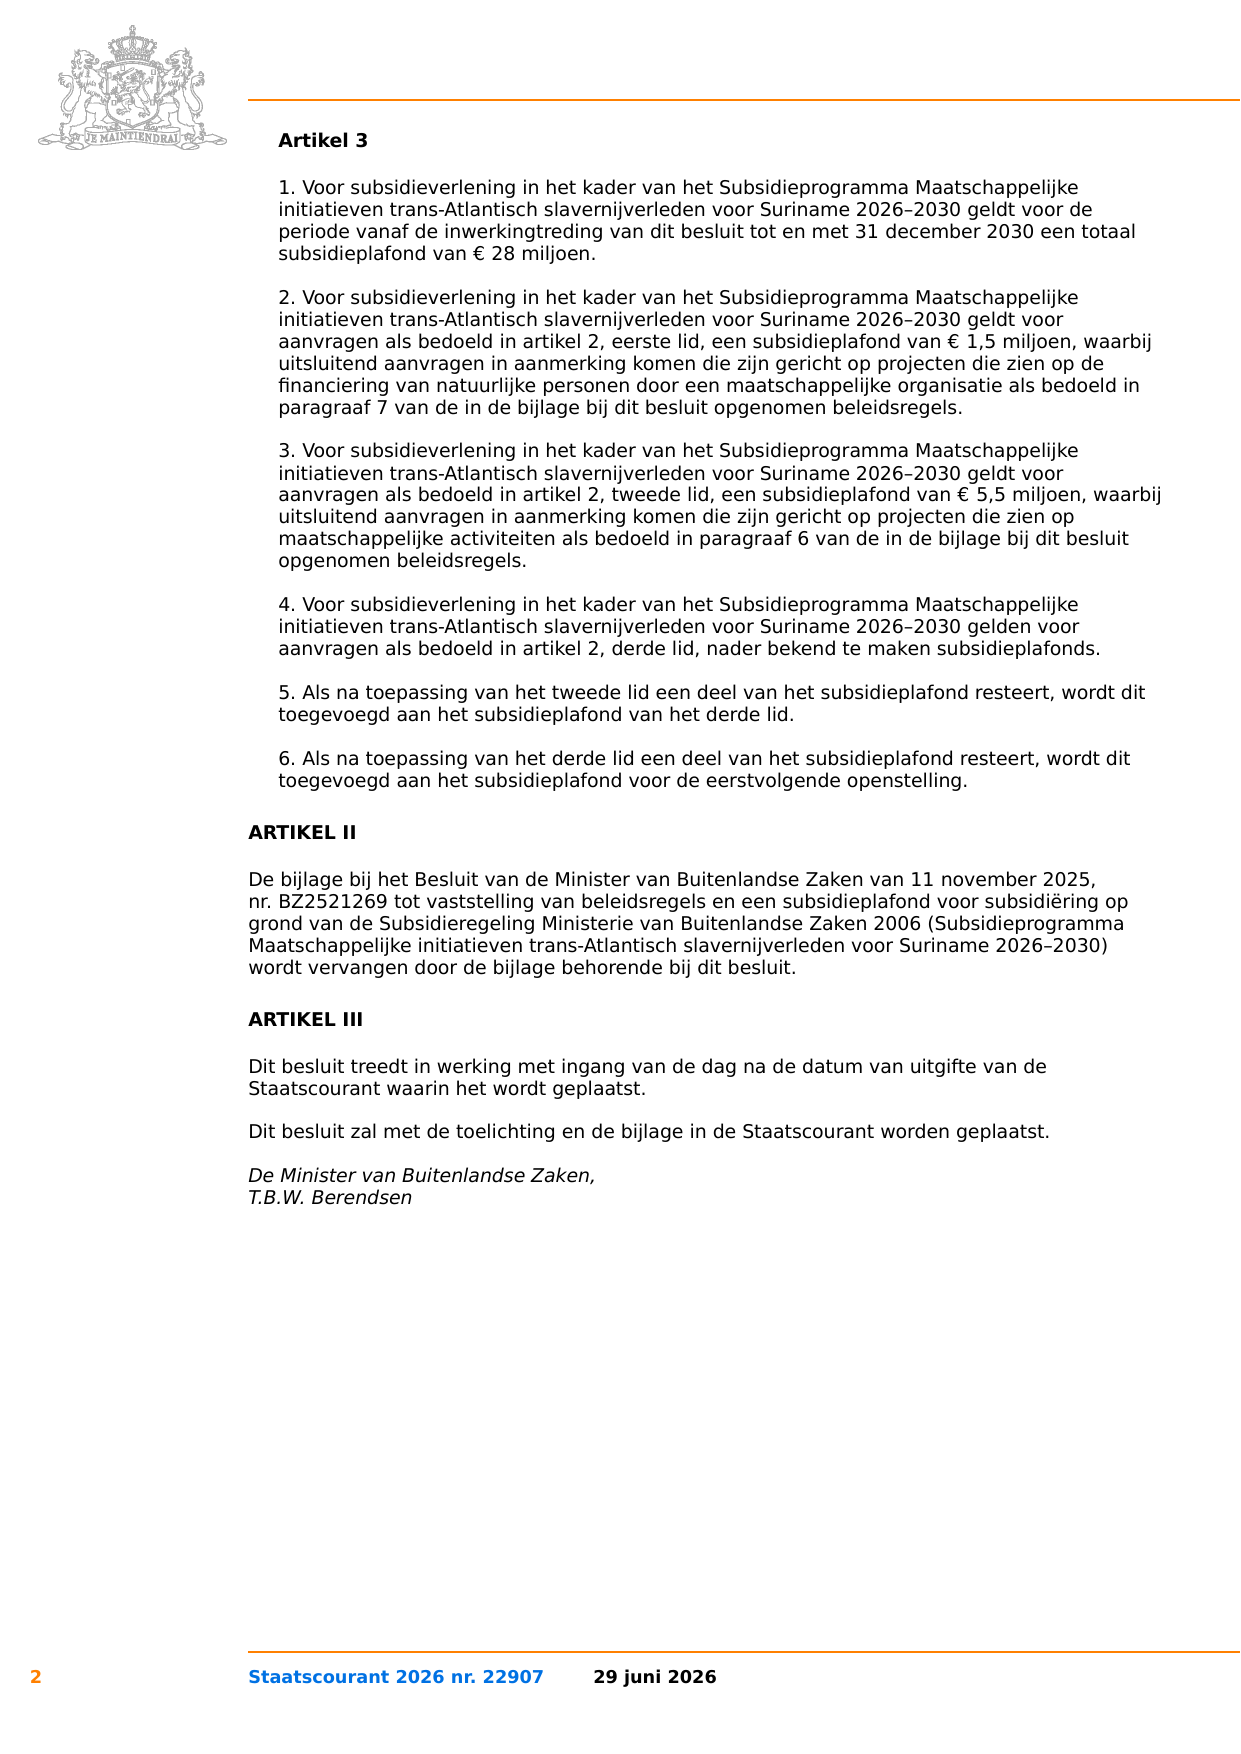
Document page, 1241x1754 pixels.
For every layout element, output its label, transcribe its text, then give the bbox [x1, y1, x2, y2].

subtitle ARTIKEL II [248, 822, 1163, 844]
picture [38, 25, 227, 150]
text De bijlage bij het Besluit van de Minister van Buitenlandse Zaken van 11 november 2025, nr. BZ2521269 tot vaststelling van beleidsregels en een subsidieplafond voor subsidiëring op grond van de Subsidieregeling Ministerie van Buitenlandse Zaken 2006 (Subsidieprogramma Maatschappelijke initiatieven trans-Atlantisch slavernijverleden voor Suriname 2026–2030) wordt vervangen door de bijlage behorende bij dit besluit. [248, 869, 1163, 979]
text 5. Als na toepassing van het tweede lid een deel van het subsidieplafond resteert, wordt dit toegevoegd aan het subsidieplafond van het derde lid. [278, 682, 1163, 726]
text Dit besluit treedt in werking met ingang van de dag na de datum van uitgifte van de Staatscourant waarin het wordt geplaatst. [248, 1056, 1163, 1099]
text 2. Voor subsidieverlening in het kader van het Subsidieprogramma Maatschappelijke initiatieven trans-Atlantisch slavernijverleden voor Suriname 2026–2030 geldt voor aanvragen als bedoeld in artikel 2, eerste lid, een subsidieplafond van € 1,5 miljoen, waarbij uitsluitend aanvragen in aanmerking komen die zijn gericht op projecten die zien op de financiering van natuurlijke personen door een maatschappelijke organisatie als bedoeld in paragraaf 7 van de in de bijlage bij dit besluit opgenomen beleidsregels. [278, 287, 1163, 418]
subtitle Artikel 3 [278, 130, 1163, 152]
text De Minister van Buitenlandse Zaken, T.B.W. Berendsen [248, 1165, 1163, 1209]
text 6. Als na toepassing van het derde lid een deel van het subsidieplafond resteert, wordt dit toegevoegd aan het subsidieplafond voor de eerstvolgende openstelling. [278, 748, 1163, 792]
text 4. Voor subsidieverlening in het kader van het Subsidieprogramma Maatschappelijke initiatieven trans-Atlantisch slavernijverleden voor Suriname 2026–2030 gelden voor aanvragen als bedoeld in artikel 2, derde lid, nader bekend te maken subsidieplafonds. [278, 594, 1163, 660]
text Dit besluit zal met de toelichting en de bijlage in de Staatscourant worden geplaatst. [248, 1121, 1163, 1143]
text 3. Voor subsidieverlening in het kader van het Subsidieprogramma Maatschappelijke initiatieven trans-Atlantisch slavernijverleden voor Suriname 2026–2030 geldt voor aanvragen als bedoeld in artikel 2, tweede lid, een subsidieplafond van € 5,5 miljoen, waarbij uitsluitend aanvragen in aanmerking komen die zijn gericht op projecten die zien op maatschappelijke activiteiten als bedoeld in paragraaf 6 van de in de bijlage bij dit besluit opgenomen beleidsregels. [278, 440, 1163, 572]
subtitle ARTIKEL III [248, 1009, 1163, 1031]
text 1. Voor subsidieverlening in het kader van het Subsidieprogramma Maatschappelijke initiatieven trans-Atlantisch slavernijverleden voor Suriname 2026–2030 geldt voor de periode vanaf de inwerkingtreding van dit besluit tot en met 31 december 2030 een totaal subsidieplafond van € 28 miljoen. [278, 177, 1163, 265]
